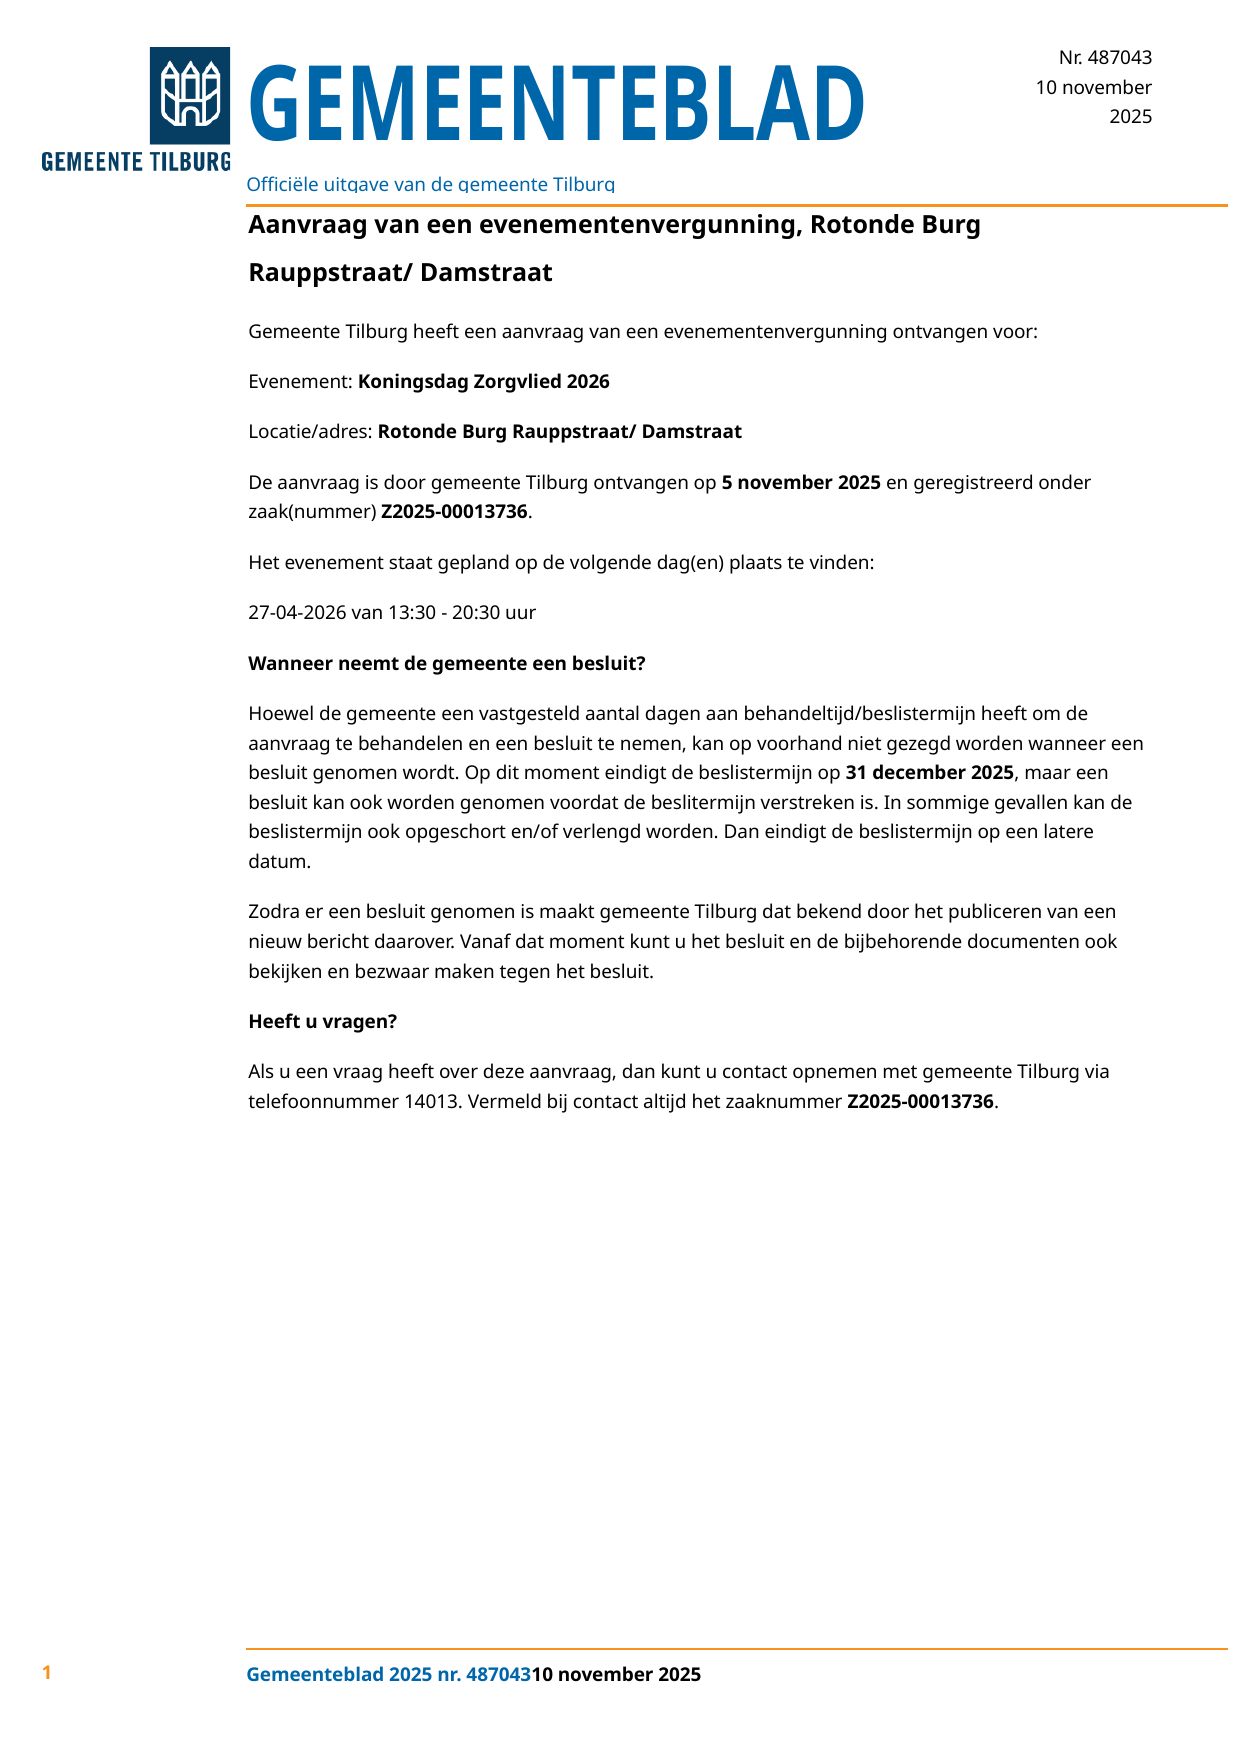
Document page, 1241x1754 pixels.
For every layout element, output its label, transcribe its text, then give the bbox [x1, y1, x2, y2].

text Als u een vraag heeft over deze aanvraag, dan kunt u contact opnemen met gemeente Tilburg via telefoonnummer 14013. Vermeld bij contact altijd het zaaknummer Z2025-00013736. [248, 1059, 1152, 1114]
text Heeft u vragen? [248, 1008, 1152, 1034]
text Wanneer neemt de gemeente een besluit? [248, 650, 1152, 676]
text Zodra er een besluit genomen is maakt gemeente Tilburg dat bekend door het publiceren van een nieuw bericht daarover. Vanaf dat moment kunt u het besluit en de bijbehorende documenten ook bekijken en bezwaar maken tegen het besluit. [248, 899, 1152, 984]
text 27-04-2026 van 13:30 - 20:30 uur [248, 599, 1152, 625]
text Gemeente Tilburg heeft een aanvraag van een evenementenvergunning ontvangen voor: [248, 318, 1152, 344]
text Hoewel de gemeente een vastgesteld aantal dagen aan behandeltijd/beslistermijn heeft om de aanvraag te behandelen en een besluit te nemen, kan op voorhand niet gezegd worden wanneer een besluit genomen wordt. Op dit moment eindigt de beslistermijn op 31 december 2025, maar een besluit kan ook worden genomen voordat de beslitermijn verstreken is. In sommige gevallen kan de beslistermijn ook opgeschort en/of verlengd worden. Dan eindigt de beslistermijn op een latere datum. [248, 700, 1152, 874]
text Aanvraag van een evenementenvergunning, Rotonde Burg Rauppstraat/ Damstraat [248, 207, 1152, 288]
text Het evenement staat gepland op de volgende dag(en) plaats te vinden: [248, 549, 1152, 575]
text De aanvraag is door gemeente Tilburg ontvangen op 5 november 2025 en geregistreerd onder zaak(nummer) Z2025-00013736. [248, 469, 1152, 524]
text Evenement: Koningsdag Zorgvlied 2026 [248, 368, 1152, 394]
picture [41, 47, 231, 172]
text Locatie/adres: Rotonde Burg Rauppstraat/ Damstraat [248, 419, 1152, 444]
